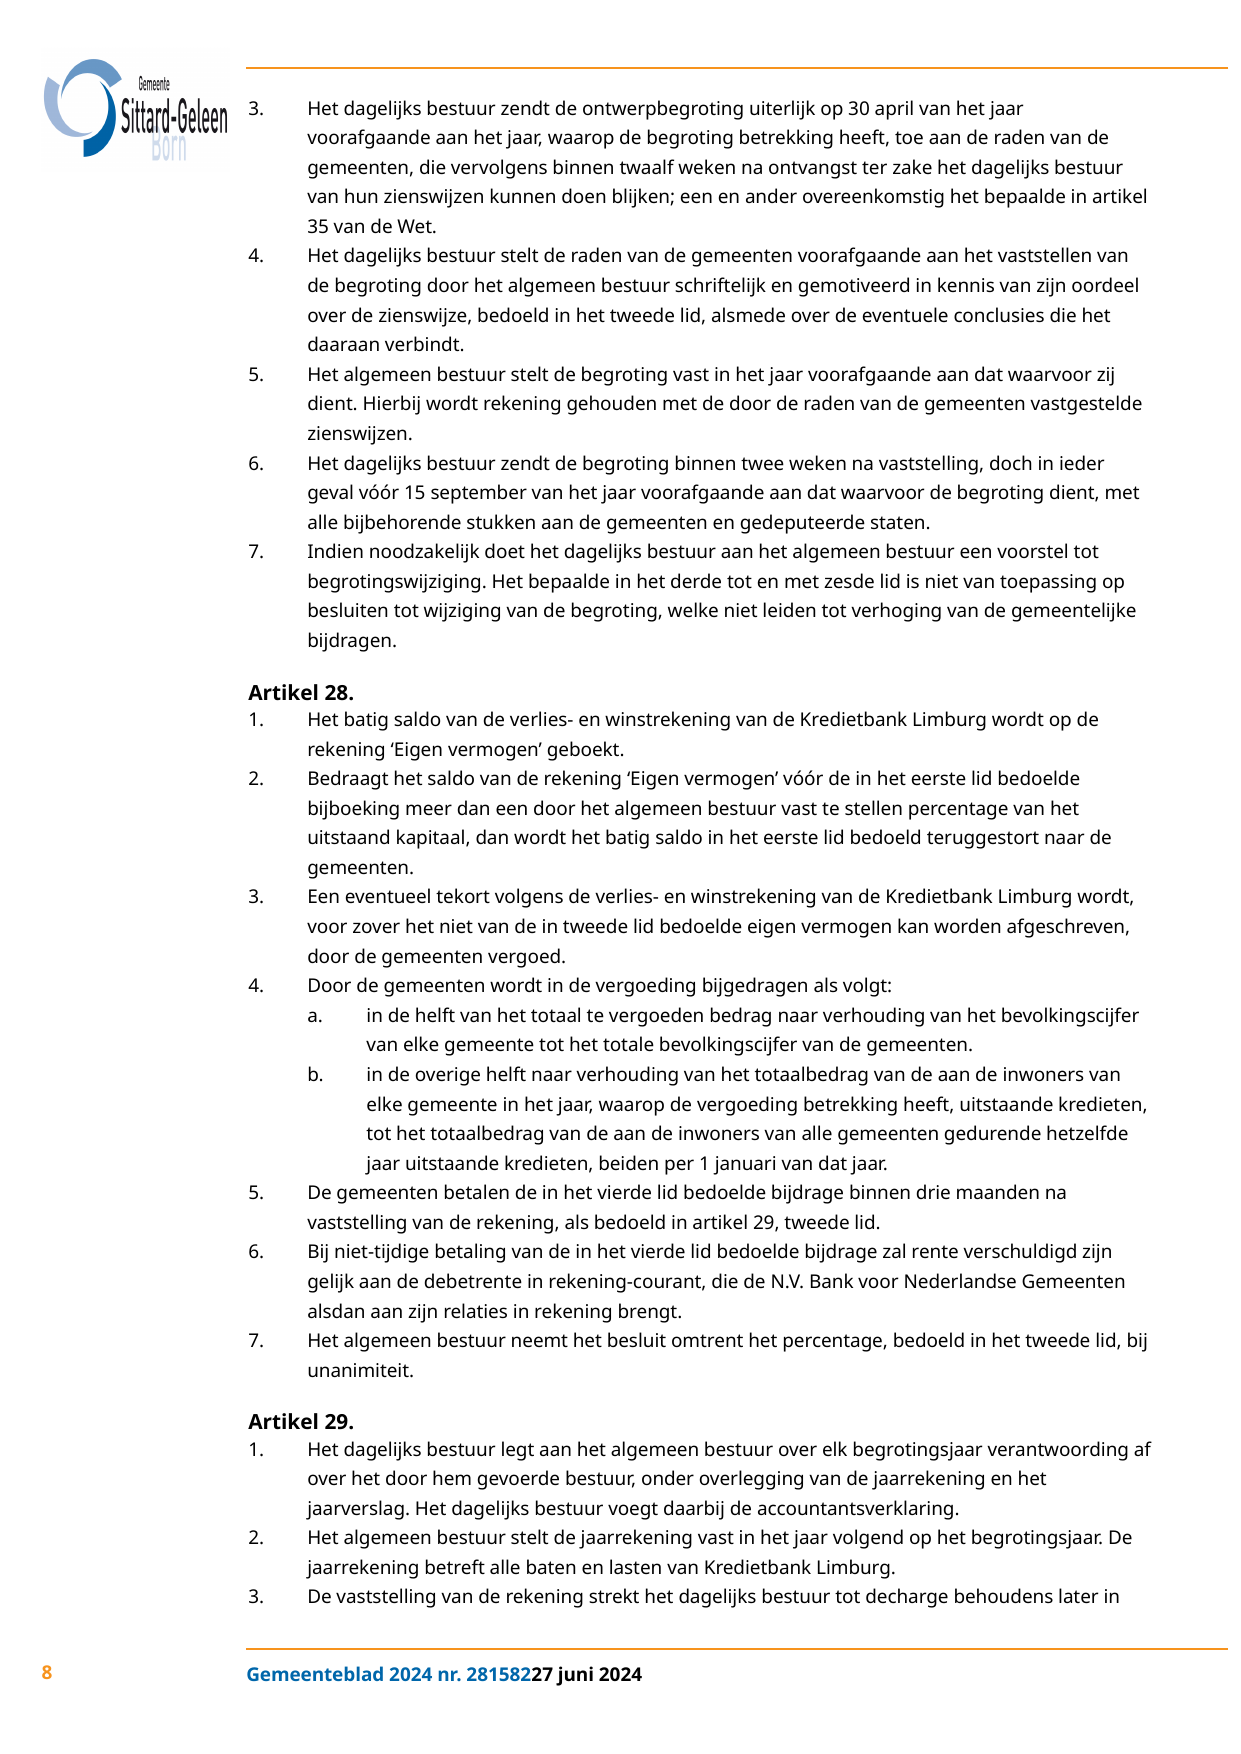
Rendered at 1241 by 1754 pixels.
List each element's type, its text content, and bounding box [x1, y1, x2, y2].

text Artikel 28. [248, 678, 1152, 706]
list Het algemeen bestuur neemt het besluit omtrent het percentage, bedoeld in het tweede lid, bij unanimiteit. [248, 1327, 1152, 1383]
list Bij niet-tijdige betaling van de in het vierde lid bedoelde bijdrage zal rente verschuldigd zijn gelijk aan de debetrente in rekening-courant, die de N.V. Bank voor Nederlandse Gemeenten alsdan aan zijn relaties in rekening brengt. [248, 1239, 1152, 1323]
list Een eventueel tekort volgens de verlies- en winstrekening van de Kredietbank Limburg wordt, voor zover het niet van de in tweede lid bedoelde eigen vermogen kan worden afgeschreven, door de gemeenten vergoed. [248, 884, 1152, 968]
list Het algemeen bestuur stelt de jaarrekening vast in het jaar volgend op het begrotingsjaar. De jaarrekening betreft alle baten en lasten van Kredietbank Limburg. [248, 1524, 1152, 1580]
list Het batig saldo van de verlies- en winstrekening van de Kredietbank Limburg wordt op de rekening ‘Eigen vermogen’ geboekt. [248, 706, 1152, 761]
list in de overige helft naar verhouding van het totaalbedrag van de aan de inwoners van elke gemeente in het jaar, waarop de vergoeding betrekking heeft, uitstaande kredieten, tot het totaalbedrag van de aan de inwoners van alle gemeenten gedurende hetzelfde jaar uitstaande kredieten, beiden per 1 januari van dat jaar. [307, 1061, 1152, 1176]
text Artikel 29. [248, 1407, 1152, 1436]
list De gemeenten betalen de in het vierde lid bedoelde bijdrage binnen drie maanden na vaststelling van de rekening, als bedoeld in artikel 29, tweede lid. [248, 1179, 1152, 1235]
picture [41, 47, 231, 172]
list Door de gemeenten wordt in de vergoeding bijgedragen als volgt: [248, 972, 1152, 998]
list Indien noodzakelijk doet het dagelijks bestuur aan het algemeen bestuur een voorstel tot begrotingswijziging. Het bepaalde in het derde tot en met zesde lid is niet van toepassing op besluiten tot wijziging van de begroting, welke niet leiden tot verhoging van de gemeentelijke bijdragen. [248, 538, 1152, 653]
list De vaststelling van de rekening strekt het dagelijks bestuur tot decharge behoudens later in [248, 1584, 1152, 1609]
list Het algemeen bestuur stelt de begroting vast in het jaar voorafgaande aan dat waarvoor zij dient. Hierbij wordt rekening gehouden met de door de raden van de gemeenten vastgestelde zienswijzen. [248, 361, 1152, 446]
list Het dagelijks bestuur legt aan het algemeen bestuur over elk begrotingsjaar verantwoording af over het door hem gevoerde bestuur, onder overlegging van de jaarrekening en het jaarverslag. Het dagelijks bestuur voegt daarbij de accountantsverklaring. [248, 1436, 1152, 1521]
list Het dagelijks bestuur stelt de raden van de gemeenten voorafgaande aan het vaststellen van de begroting door het algemeen bestuur schriftelijk en gemotiveerd in kennis van zijn oordeel over de zienswijze, bedoeld in het tweede lid, alsmede over de eventuele conclusies die het daaraan verbindt. [248, 243, 1152, 357]
list Bedraagt het saldo van de rekening ‘Eigen vermogen’ vóór de in het eerste lid bedoelde bijboeking meer dan een door het algemeen bestuur vast te stellen percentage van het uitstaand kapitaal, dan wordt het batig saldo in het eerste lid bedoeld teruggestort naar de gemeenten. [248, 765, 1152, 880]
list in de helft van het totaal te vergoeden bedrag naar verhouding van het bevolkingscijfer van elke gemeente tot het totale bevolkingscijfer van de gemeenten. [307, 1002, 1152, 1057]
list Het dagelijks bestuur zendt de begroting binnen twee weken na vaststelling, doch in ieder geval vóór 15 september van het jaar voorafgaande aan dat waarvoor de begroting dient, met alle bijbehorende stukken aan de gemeenten en gedeputeerde staten. [248, 450, 1152, 535]
list Het dagelijks bestuur zendt de ontwerpbegroting uiterlijk op 30 april van het jaar voorafgaande aan het jaar, waarop de begroting betrekking heeft, toe aan de raden van de gemeenten, die vervolgens binnen twaalf weken na ontvangst ter zake het dagelijks bestuur van hun zienswijzen kunnen doen blijken; een en ander overeenkomstig het bepaalde in artikel 35 van de Wet. [248, 95, 1152, 239]
